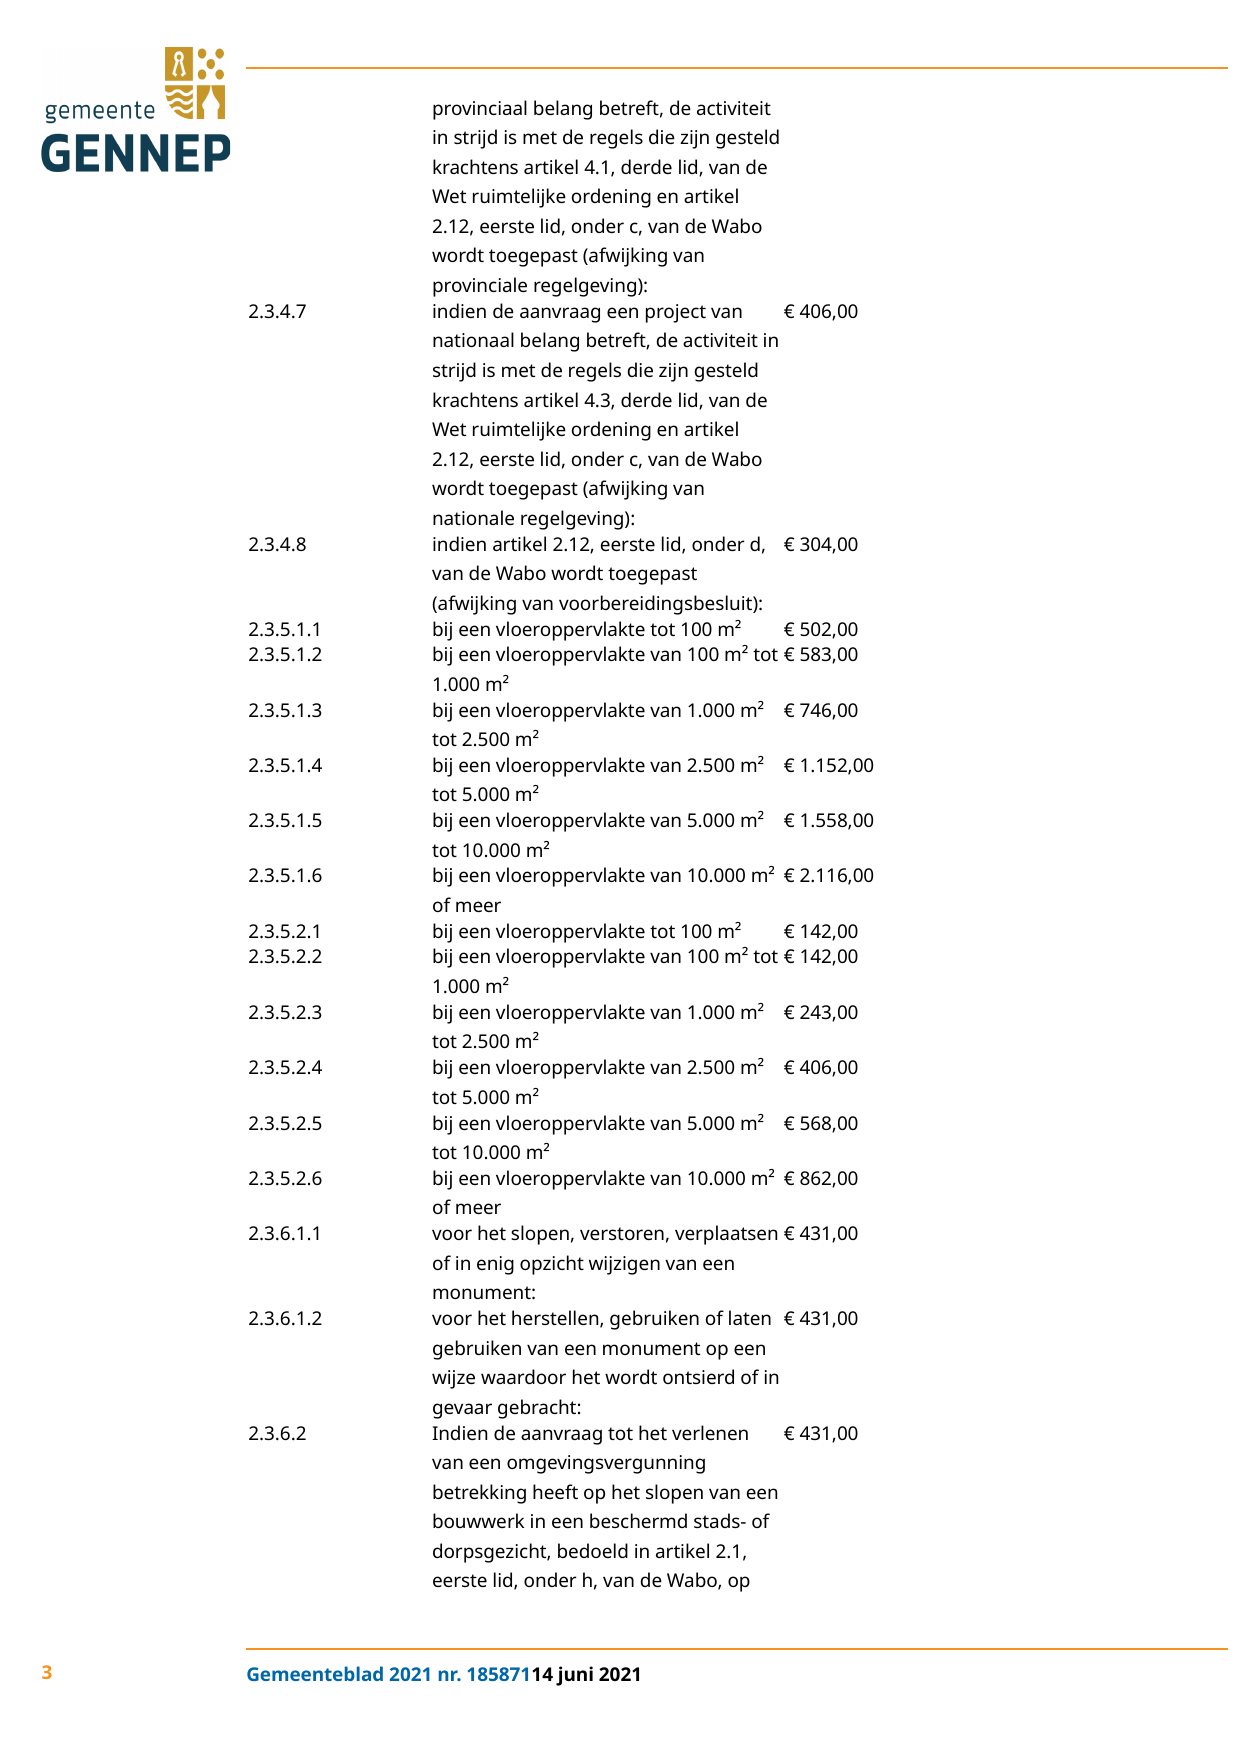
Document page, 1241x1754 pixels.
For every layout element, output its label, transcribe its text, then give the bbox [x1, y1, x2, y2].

table_cell [968, 641, 1152, 697]
table_cell provinciaal belang betreft, de activiteit in strijd is met de regels die zijn gesteld krachtens artikel 4.1, derde lid, van de Wet ruimtelijke ordening en artikel 2.12, eerste lid, onder c, van de Wabo wordt toegepast (afwijking van provinciale regelgeving): [432, 95, 784, 298]
table_cell bij een vloeroppervlakte van 2.500 m² tot 5.000 m² [432, 1054, 784, 1110]
table_cell € 583,00 [784, 641, 968, 697]
table_cell 2.3.5.1.3 [248, 697, 432, 752]
table_cell € 862,00 [784, 1165, 968, 1220]
table_cell € 502,00 [784, 616, 968, 641]
table_cell bij een vloeroppervlakte van 1.000 m² tot 2.500 m² [432, 697, 784, 752]
table_cell [968, 808, 1152, 863]
table_cell € 1.558,00 [784, 808, 968, 863]
table_cell bij een vloeroppervlakte tot 100 m² [432, 918, 784, 944]
table_cell 2.3.6.2 [248, 1420, 432, 1593]
table_cell 2.3.5.1.6 [248, 863, 432, 918]
table_cell [968, 1220, 1152, 1305]
table_cell 2.3.5.1.5 [248, 808, 432, 863]
table_cell bij een vloeroppervlakte van 10.000 m² of meer [432, 1165, 784, 1220]
table_cell bij een vloeroppervlakte van 100 m² tot 1.000 m² [432, 641, 784, 697]
table_cell bij een vloeroppervlakte van 1.000 m² tot 2.500 m² [432, 999, 784, 1054]
table_cell 2.3.4.7 [248, 298, 432, 531]
table_cell 2.3.5.1.4 [248, 752, 432, 807]
table_cell bij een vloeroppervlakte van 5.000 m² tot 10.000 m² [432, 808, 784, 863]
table_cell bij een vloeroppervlakte van 5.000 m² tot 10.000 m² [432, 1110, 784, 1165]
table_cell 2.3.5.2.2 [248, 944, 432, 999]
table_cell [968, 1054, 1152, 1110]
table_cell € 243,00 [784, 999, 968, 1054]
table_cell € 1.152,00 [784, 752, 968, 807]
table_cell 2.3.5.2.5 [248, 1110, 432, 1165]
table_cell € 304,00 [784, 531, 968, 616]
table_cell [784, 95, 968, 298]
table_cell 2.3.5.1.1 [248, 616, 432, 641]
table_cell 2.3.5.2.3 [248, 999, 432, 1054]
table_cell [968, 1165, 1152, 1220]
table_cell indien artikel 2.12, eerste lid, onder d, van de Wabo wordt toegepast (afwijking van voorbereidingsbesluit): [432, 531, 784, 616]
table_cell indien de aanvraag een project van nationaal belang betreft, de activiteit in strijd is met de regels die zijn gesteld krachtens artikel 4.3, derde lid, van de Wet ruimtelijke ordening en artikel 2.12, eerste lid, onder c, van de Wabo wordt toegepast (afwijking van nationale regelgeving): [432, 298, 784, 531]
table_cell bij een vloeroppervlakte tot 100 m² [432, 616, 784, 641]
table_cell € 568,00 [784, 1110, 968, 1165]
table_cell € 406,00 [784, 1054, 968, 1110]
table_cell [968, 697, 1152, 752]
table_cell € 406,00 [784, 298, 968, 531]
table_cell 2.3.5.2.6 [248, 1165, 432, 1220]
table_cell bij een vloeroppervlakte van 10.000 m² of meer [432, 863, 784, 918]
table_cell [248, 95, 432, 298]
table_cell bij een vloeroppervlakte van 100 m² tot 1.000 m² [432, 944, 784, 999]
table_cell voor het herstellen, gebruiken of laten gebruiken van een monument op een wijze waardoor het wordt ontsierd of in gevaar gebracht: [432, 1305, 784, 1420]
table_cell Indien de aanvraag tot het verlenen van een omgevingsvergunning betrekking heeft op het slopen van een bouwwerk in een beschermd stads- of dorpsgezicht, bedoeld in artikel 2.1, eerste lid, onder h, van de Wabo, op [432, 1420, 784, 1593]
table_cell voor het slopen, verstoren, verplaatsen of in enig opzicht wijzigen van een monument: [432, 1220, 784, 1305]
table_cell [968, 863, 1152, 918]
table_cell [968, 298, 1152, 531]
table_cell 2.3.5.2.1 [248, 918, 432, 944]
table_cell bij een vloeroppervlakte van 2.500 m² tot 5.000 m² [432, 752, 784, 807]
table_cell € 2.116,00 [784, 863, 968, 918]
table_cell € 431,00 [784, 1305, 968, 1420]
table_cell [968, 752, 1152, 807]
table_cell 2.3.6.1.1 [248, 1220, 432, 1305]
table_cell € 746,00 [784, 697, 968, 752]
table_cell 2.3.5.2.4 [248, 1054, 432, 1110]
table_cell [968, 1420, 1152, 1593]
table_cell 2.3.5.1.2 [248, 641, 432, 697]
table_cell [968, 1305, 1152, 1420]
picture [41, 47, 231, 172]
table_cell € 431,00 [784, 1220, 968, 1305]
table_cell 2.3.6.1.2 [248, 1305, 432, 1420]
table_cell € 142,00 [784, 944, 968, 999]
table_cell 2.3.4.8 [248, 531, 432, 616]
table_cell [968, 999, 1152, 1054]
table_cell [968, 918, 1152, 944]
table_cell € 431,00 [784, 1420, 968, 1593]
table_cell [968, 944, 1152, 999]
table_cell € 142,00 [784, 918, 968, 944]
table_cell [968, 95, 1152, 298]
table_cell [968, 616, 1152, 641]
table_cell [968, 531, 1152, 616]
table_cell [968, 1110, 1152, 1165]
